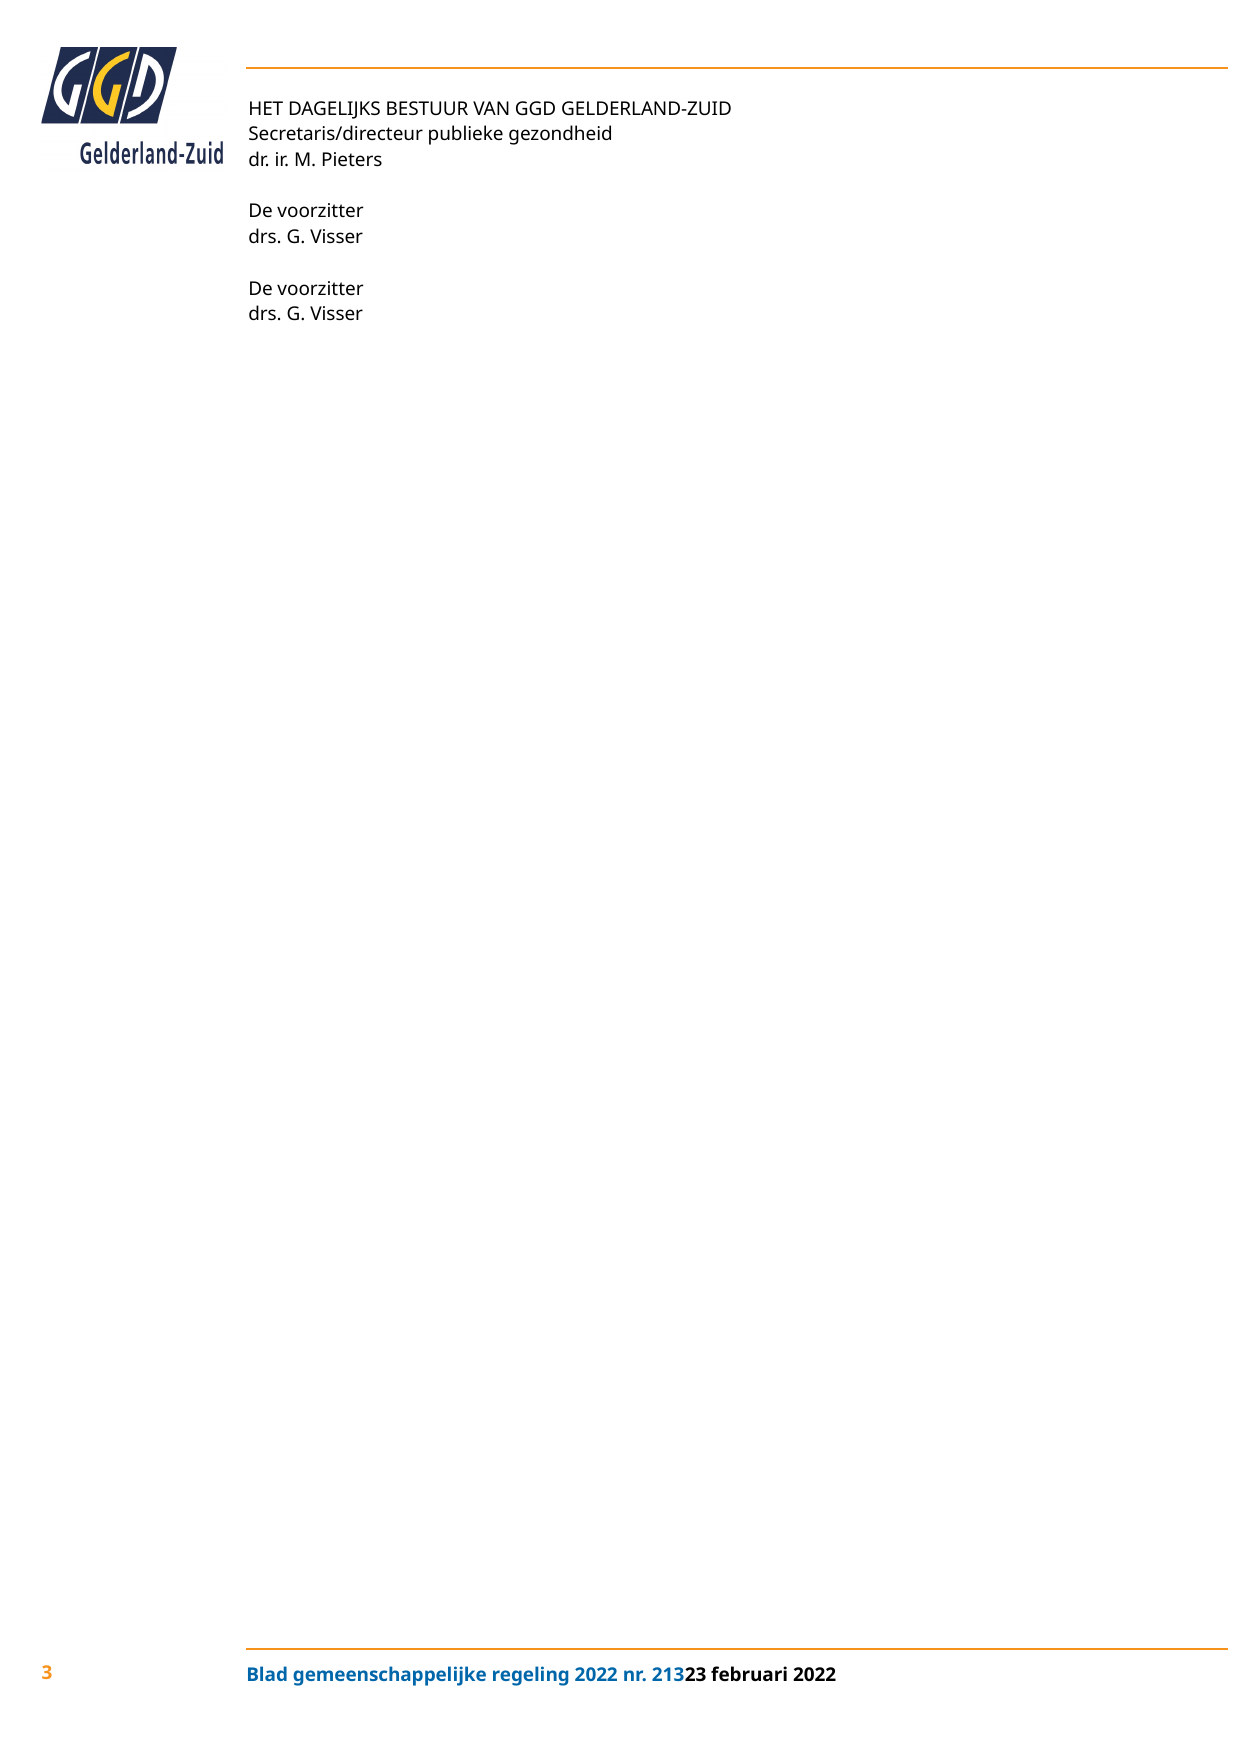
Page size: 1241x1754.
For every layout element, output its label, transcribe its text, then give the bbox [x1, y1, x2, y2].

text drs. G. Visser [248, 301, 1152, 326]
text Secretaris/directeur publieke gezondheid [248, 121, 1152, 146]
text dr. ir. M. Pieters [248, 146, 1152, 172]
text HET DAGELIJKS BESTUUR VAN GGD GELDERLAND-ZUID [248, 95, 1152, 121]
picture [41, 47, 231, 172]
text drs. G. Visser [248, 223, 1152, 249]
text De voorzitter [248, 198, 1152, 223]
text De voorzitter [248, 275, 1152, 301]
